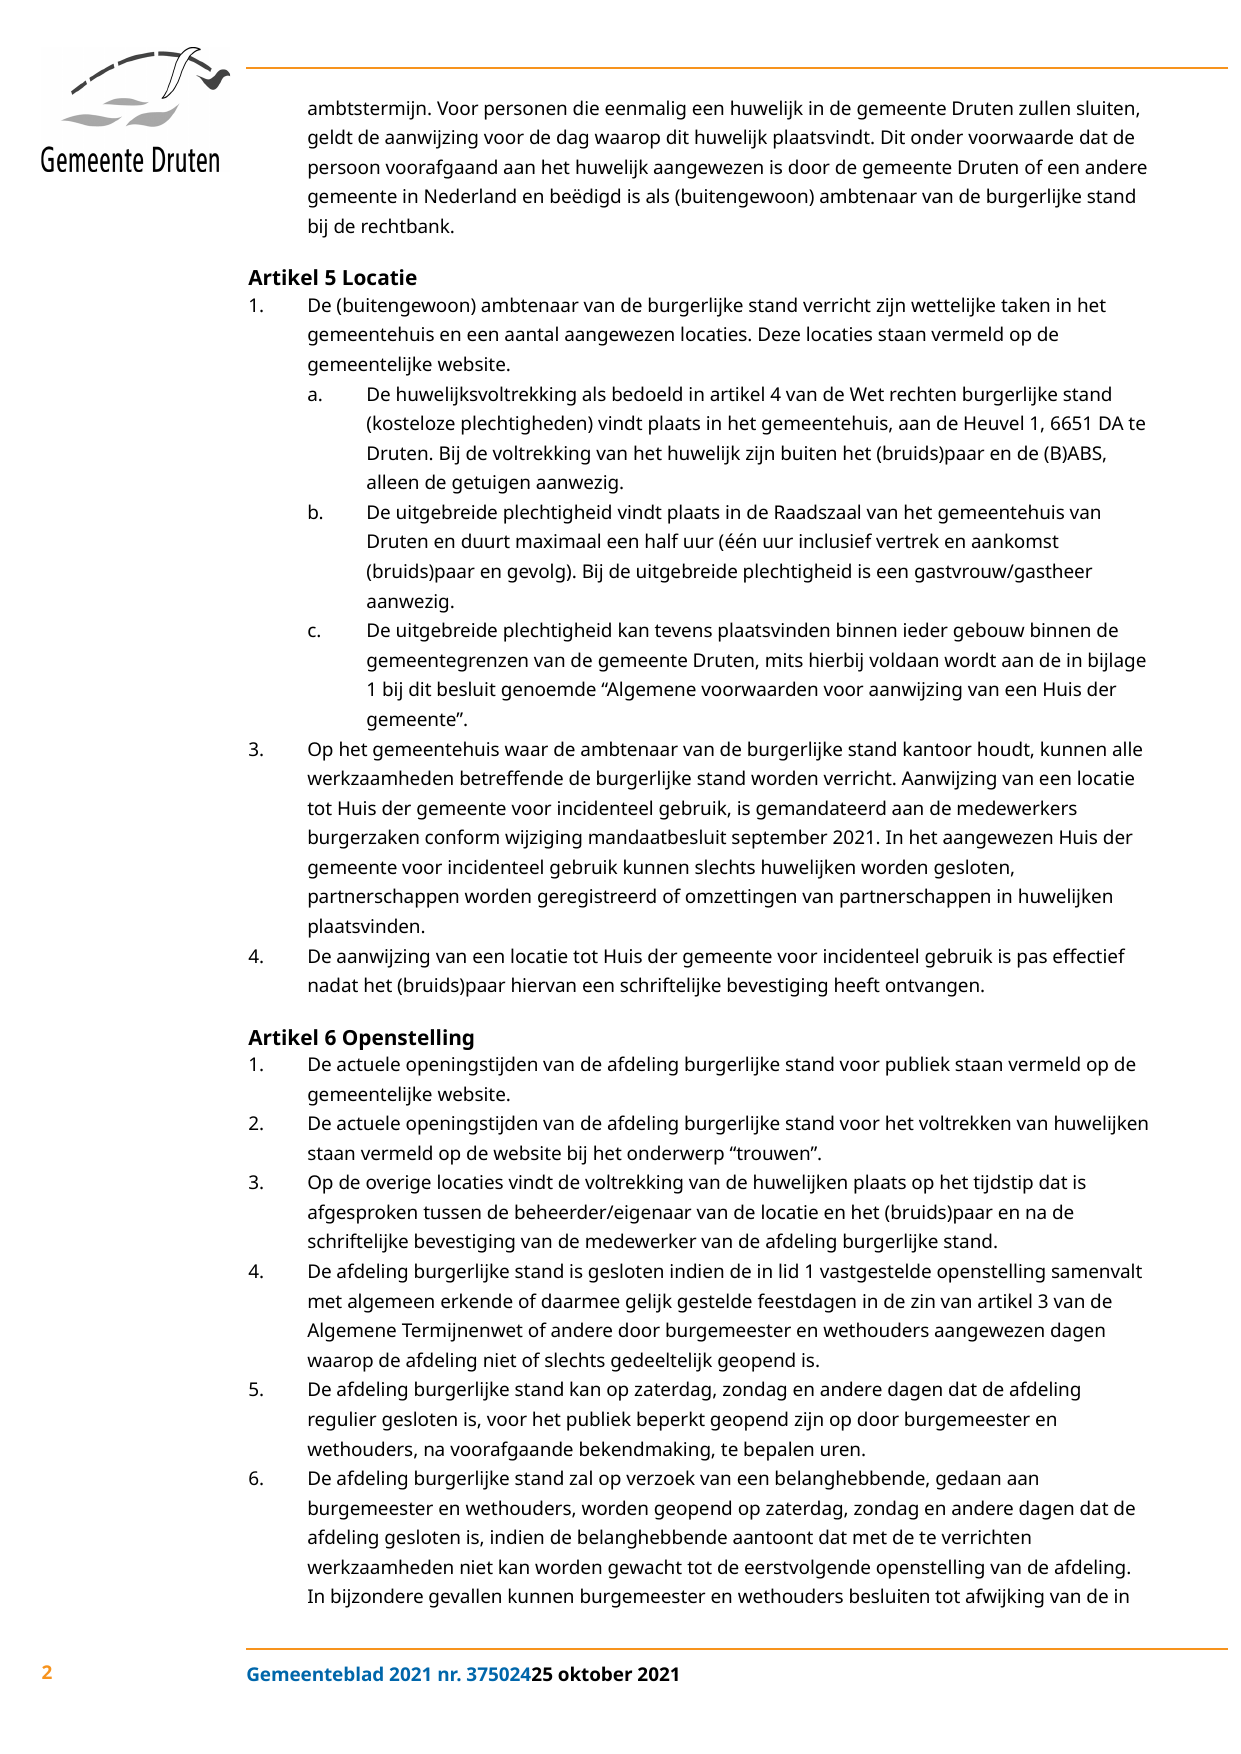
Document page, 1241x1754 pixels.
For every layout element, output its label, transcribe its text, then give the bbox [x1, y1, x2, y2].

list In bijzondere gevallen kunnen burgemeester en wethouders besluiten tot afwijking van de in [248, 1584, 1152, 1609]
list De uitgebreide plechtigheid vindt plaats in de Raadszaal van het gemeentehuis van Druten en duurt maximaal een half uur (één uur inclusief vertrek en aankomst (bruids)paar en gevolg). Bij de uitgebreide plechtigheid is een gastvrouw/gastheer aanwezig. [307, 499, 1152, 613]
list De afdeling burgerlijke stand is gesloten indien de in lid 1 vastgestelde openstelling samenvalt met algemeen erkende of daarmee gelijk gestelde feestdagen in de zin van artikel 3 van de Algemene Termijnenwet of andere door burgemeester en wethouders aangewezen dagen waarop de afdeling niet of slechts gedeeltelijk geopend is. [248, 1258, 1152, 1373]
list De uitgebreide plechtigheid kan tevens plaatsvinden binnen ieder gebouw binnen de gemeentegrenzen van de gemeente Druten, mits hierbij voldaan wordt aan de in bijlage 1 bij dit besluit genoemde “Algemene voorwaarden voor aanwijzing van een Huis der gemeente”. [307, 617, 1152, 732]
list De afdeling burgerlijke stand zal op verzoek van een belanghebbende, gedaan aan burgemeester en wethouders, worden geopend op zaterdag, zondag en andere dagen dat de afdeling gesloten is, indien de belanghebbende aantoont dat met de te verrichten werkzaamheden niet kan worden gewacht tot de eerstvolgende openstelling van de afdeling. [248, 1465, 1152, 1580]
list ambtstermijn. Voor personen die eenmalig een huwelijk in de gemeente Druten zullen sluiten, geldt de aanwijzing voor de dag waarop dit huwelijk plaatsvindt. Dit onder voorwaarde dat de persoon voorafgaand aan het huwelijk aangewezen is door de gemeente Druten of een andere gemeente in Nederland en beëdigd is als (buitengewoon) ambtenaar van de burgerlijke stand bij de rechtbank. [248, 95, 1152, 239]
list Op de overige locaties vindt de voltrekking van de huwelijken plaats op het tijdstip dat is afgesproken tussen de beheerder/eigenaar van de locatie en het (bruids)paar en na de schriftelijke bevestiging van de medewerker van de afdeling burgerlijke stand. [248, 1169, 1152, 1254]
list De afdeling burgerlijke stand kan op zaterdag, zondag en andere dagen dat de afdeling regulier gesloten is, voor het publiek beperkt geopend zijn op door burgemeester en wethouders, na voorafgaande bekendmaking, te bepalen uren. [248, 1377, 1152, 1462]
text Artikel 6 Openstelling [248, 1023, 1152, 1051]
list De aanwijzing van een locatie tot Huis der gemeente voor incidenteel gebruik is pas effectief nadat het (bruids)paar hiervan een schriftelijke bevestiging heeft ontvangen. [248, 943, 1152, 998]
list Op het gemeentehuis waar de ambtenaar van de burgerlijke stand kantoor houdt, kunnen alle werkzaamheden betreffende de burgerlijke stand worden verricht. Aanwijzing van een locatie tot Huis der gemeente voor incidenteel gebruik, is gemandateerd aan de medewerkers burgerzaken conform wijziging mandaatbesluit september 2021. In het aangewezen Huis der gemeente voor incidenteel gebruik kunnen slechts huwelijken worden gesloten, partnerschappen worden geregistreerd of omzettingen van partnerschappen in huwelijken plaatsvinden. [248, 736, 1152, 939]
list De actuele openingstijden van de afdeling burgerlijke stand voor publiek staan vermeld op de gemeentelijke website. [248, 1051, 1152, 1107]
list De huwelijksvoltrekking als bedoeld in artikel 4 van de Wet rechten burgerlijke stand (kosteloze plechtigheden) vindt plaats in het gemeentehuis, aan de Heuvel 1, 6651 DA te Druten. Bij de voltrekking van het huwelijk zijn buiten het (bruids)paar en de (B)ABS, alleen de getuigen aanwezig. [307, 381, 1152, 495]
list De (buitengewoon) ambtenaar van de burgerlijke stand verricht zijn wettelijke taken in het gemeentehuis en een aantal aangewezen locaties. Deze locaties staan vermeld op de gemeentelijke website. [248, 292, 1152, 377]
picture [41, 47, 231, 172]
text Artikel 5 Locatie [248, 263, 1152, 292]
list De actuele openingstijden van de afdeling burgerlijke stand voor het voltrekken van huwelijken staan vermeld op de website bij het onderwerp “trouwen”. [248, 1110, 1152, 1166]
